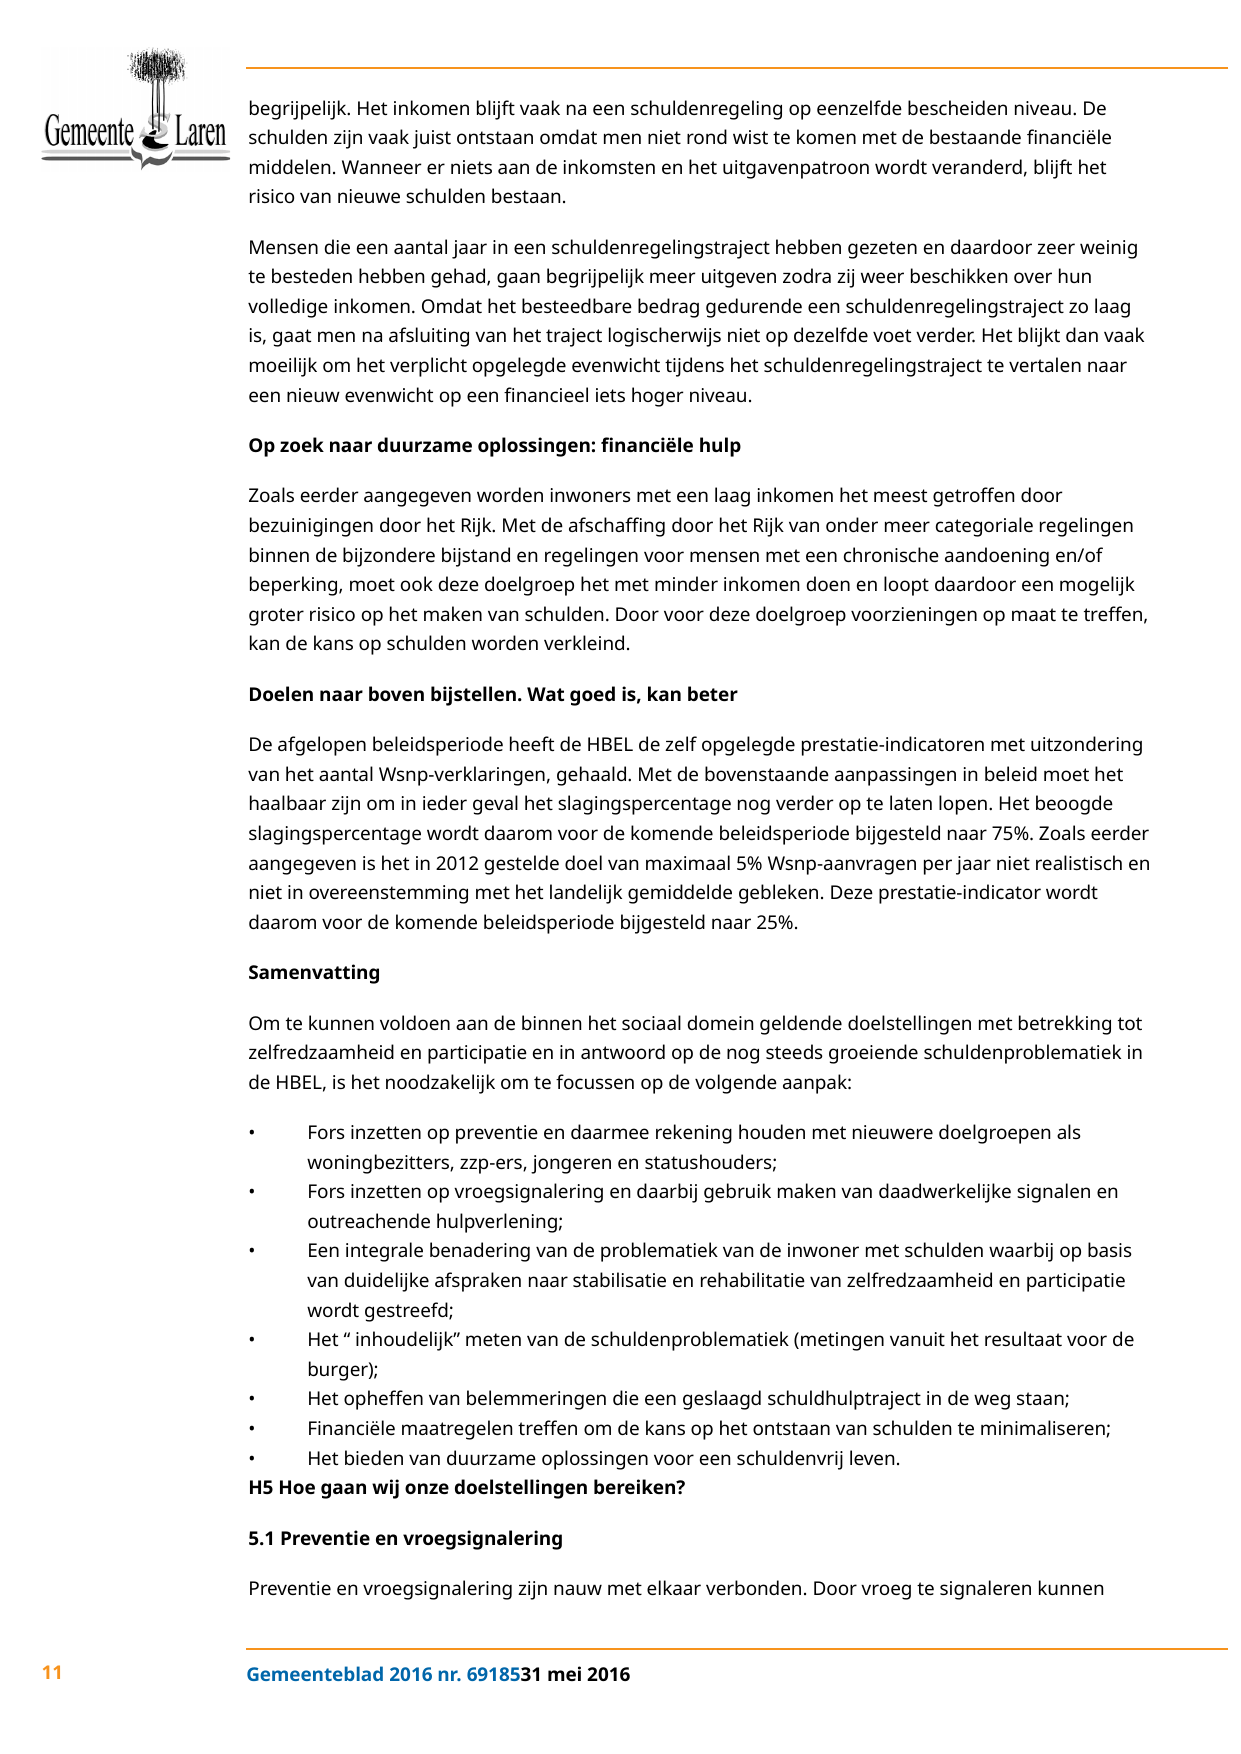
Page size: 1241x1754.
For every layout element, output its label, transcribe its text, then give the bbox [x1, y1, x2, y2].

list Fors inzetten op vroegsignalering en daarbij gebruik maken van daadwerkelijke signalen en outreachende hulpverlening; [248, 1178, 1152, 1234]
text Preventie en vroegsignalering zijn nauw met elkaar verbonden. Door vroeg te signaleren kunnen [248, 1575, 1152, 1601]
text De afgelopen beleidsperiode heeft de HBEL de zelf opgelegde prestatie-indicatoren met uitzondering van het aantal Wsnp-verklaringen, gehaald. Met de bovenstaande aanpassingen in beleid moet het haalbaar zijn om in ieder geval het slagingspercentage nog verder op te laten lopen. Het beoogde slagingspercentage wordt daarom voor de komende beleidsperiode bijgesteld naar 75%. Zoals eerder aangegeven is het in 2012 gestelde doel van maximaal 5% Wsnp-aanvragen per jaar niet realistisch en niet in overeenstemming met het landelijk gemiddelde gebleken. Deze prestatie-indicator wordt daarom voor de komende beleidsperiode bijgesteld naar 25%. [248, 731, 1152, 935]
list Het opheffen van belemmeringen die een geslaagd schuldhulptraject in de weg staan; [248, 1386, 1152, 1411]
text H5 Hoe gaan wij onze doelstellingen bereiken? [248, 1474, 1152, 1500]
list Een integrale benadering van de problematiek van de inwoner met schulden waarbij op basis van duidelijke afspraken naar stabilisatie en rehabilitatie van zelfredzaamheid en participatie wordt gestreefd; [248, 1238, 1152, 1323]
text Mensen die een aantal jaar in een schuldenregelingstraject hebben gezeten en daardoor zeer weinig te besteden hebben gehad, gaan begrijpelijk meer uitgeven zodra zij weer beschikken over hun volledige inkomen. Omdat het besteedbare bedrag gedurende een schuldenregelingstraject zo laag is, gaat men na afsluiting van het traject logischerwijs niet op dezelfde voet verder. Het blijkt dan vaak moeilijk om het verplicht opgelegde evenwicht tijdens het schuldenregelingstraject te vertalen naar een nieuw evenwicht op een financieel iets hoger niveau. [248, 234, 1152, 408]
text Op zoek naar duurzame oplossingen: financiële hulp [248, 432, 1152, 458]
list Het “ inhoudelijk” meten van de schuldenproblematiek (metingen vanuit het resultaat voor de burger); [248, 1326, 1152, 1382]
text Doelen naar boven bijstellen. Wat goed is, kan beter [248, 681, 1152, 707]
picture [41, 47, 231, 172]
list Financiële maatregelen treffen om de kans op het ontstaan van schulden te minimaliseren; [248, 1415, 1152, 1441]
text 5.1 Preventie en vroegsignalering [248, 1525, 1152, 1551]
text Samenvatting [248, 959, 1152, 985]
text begrijpelijk. Het inkomen blijft vaak na een schuldenregeling op eenzelfde bescheiden niveau. De schulden zijn vaak juist ontstaan omdat men niet rond wist te komen met de bestaande financiële middelen. Wanneer er niets aan de inkomsten en het uitgavenpatroon wordt veranderd, blijft het risico van nieuwe schulden bestaan. [248, 95, 1152, 209]
list Fors inzetten op preventie en daarmee rekening houden met nieuwere doelgroepen als woningbezitters, zzp-ers, jongeren en statushouders; [248, 1119, 1152, 1175]
text Zoals eerder aangegeven worden inwoners met een laag inkomen het meest getroffen door bezuinigingen door het Rijk. Met de afschaffing door het Rijk van onder meer categoriale regelingen binnen de bijzondere bijstand en regelingen voor mensen met een chronische aandoening en/of beperking, moet ook deze doelgroep het met minder inkomen doen en loopt daardoor een mogelijk groter risico op het maken van schulden. Door voor deze doelgroep voorzieningen op maat te treffen, kan de kans op schulden worden verkleind. [248, 483, 1152, 656]
list Het bieden van duurzame oplossingen voor een schuldenvrij leven. [248, 1445, 1152, 1471]
text Om te kunnen voldoen aan de binnen het sociaal domein geldende doelstellingen met betrekking tot zelfredzaamheid en participatie en in antwoord op de nog steeds groeiende schuldenproblematiek in de HBEL, is het noodzakelijk om te focussen op de volgende aanpak: [248, 1010, 1152, 1095]
